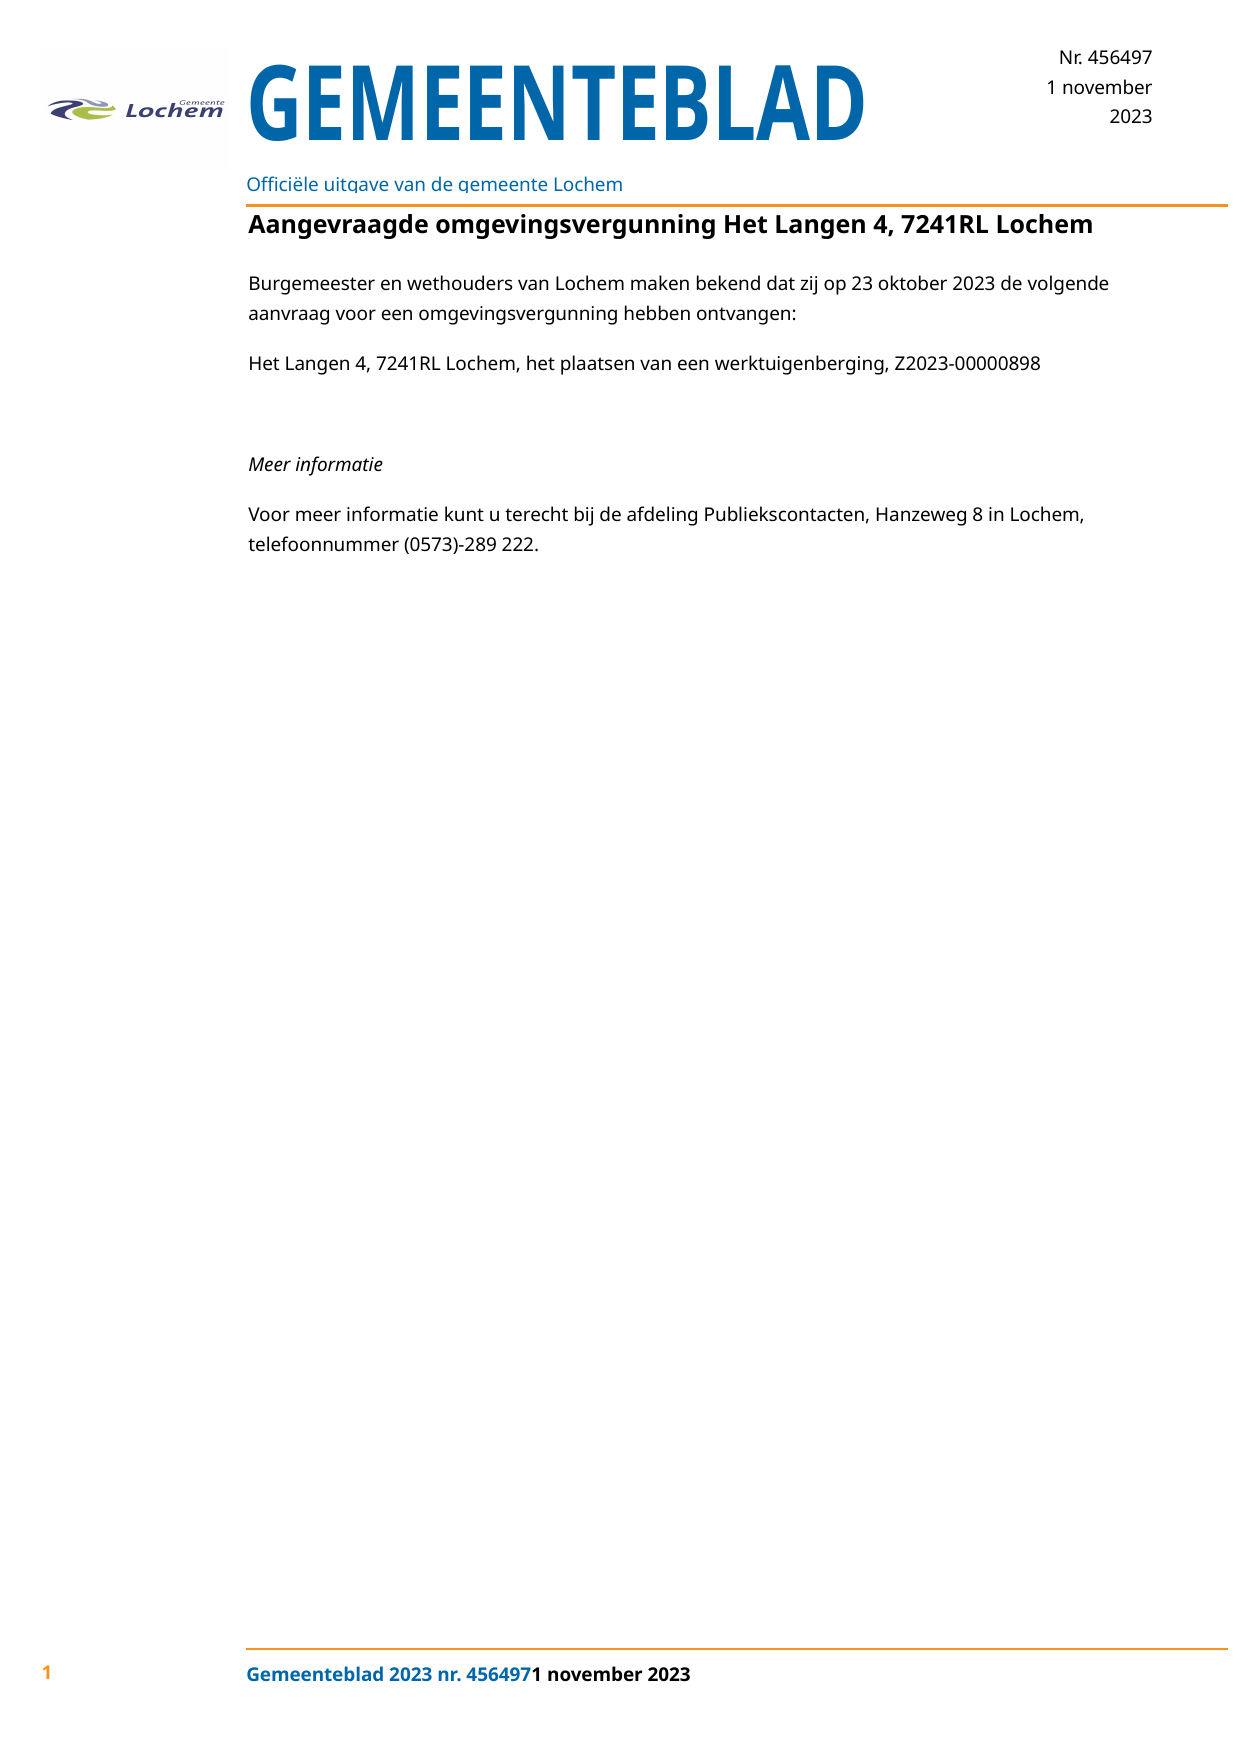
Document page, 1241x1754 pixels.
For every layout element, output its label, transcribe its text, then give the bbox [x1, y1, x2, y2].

text Burgemeester en wethouders van Lochem maken bekend dat zij op 23 oktober 2023 de volgende aanvraag voor een omgevingsvergunning hebben ontvangen: [248, 270, 1152, 326]
text Het Langen 4, 7241RL Lochem, het plaatsen van een werktuigenberging, Z2023-00000898 [248, 350, 1152, 376]
text Meer informatie [248, 451, 1152, 477]
text Aangevraagde omgevingsvergunning Het Langen 4, 7241RL Lochem [248, 207, 1152, 241]
picture [41, 47, 231, 172]
text Voor meer informatie kunt u terecht bij de afdeling Publiekscontacten, Hanzeweg 8 in Lochem, telefoonnummer (0573)-289 222. [248, 502, 1152, 557]
